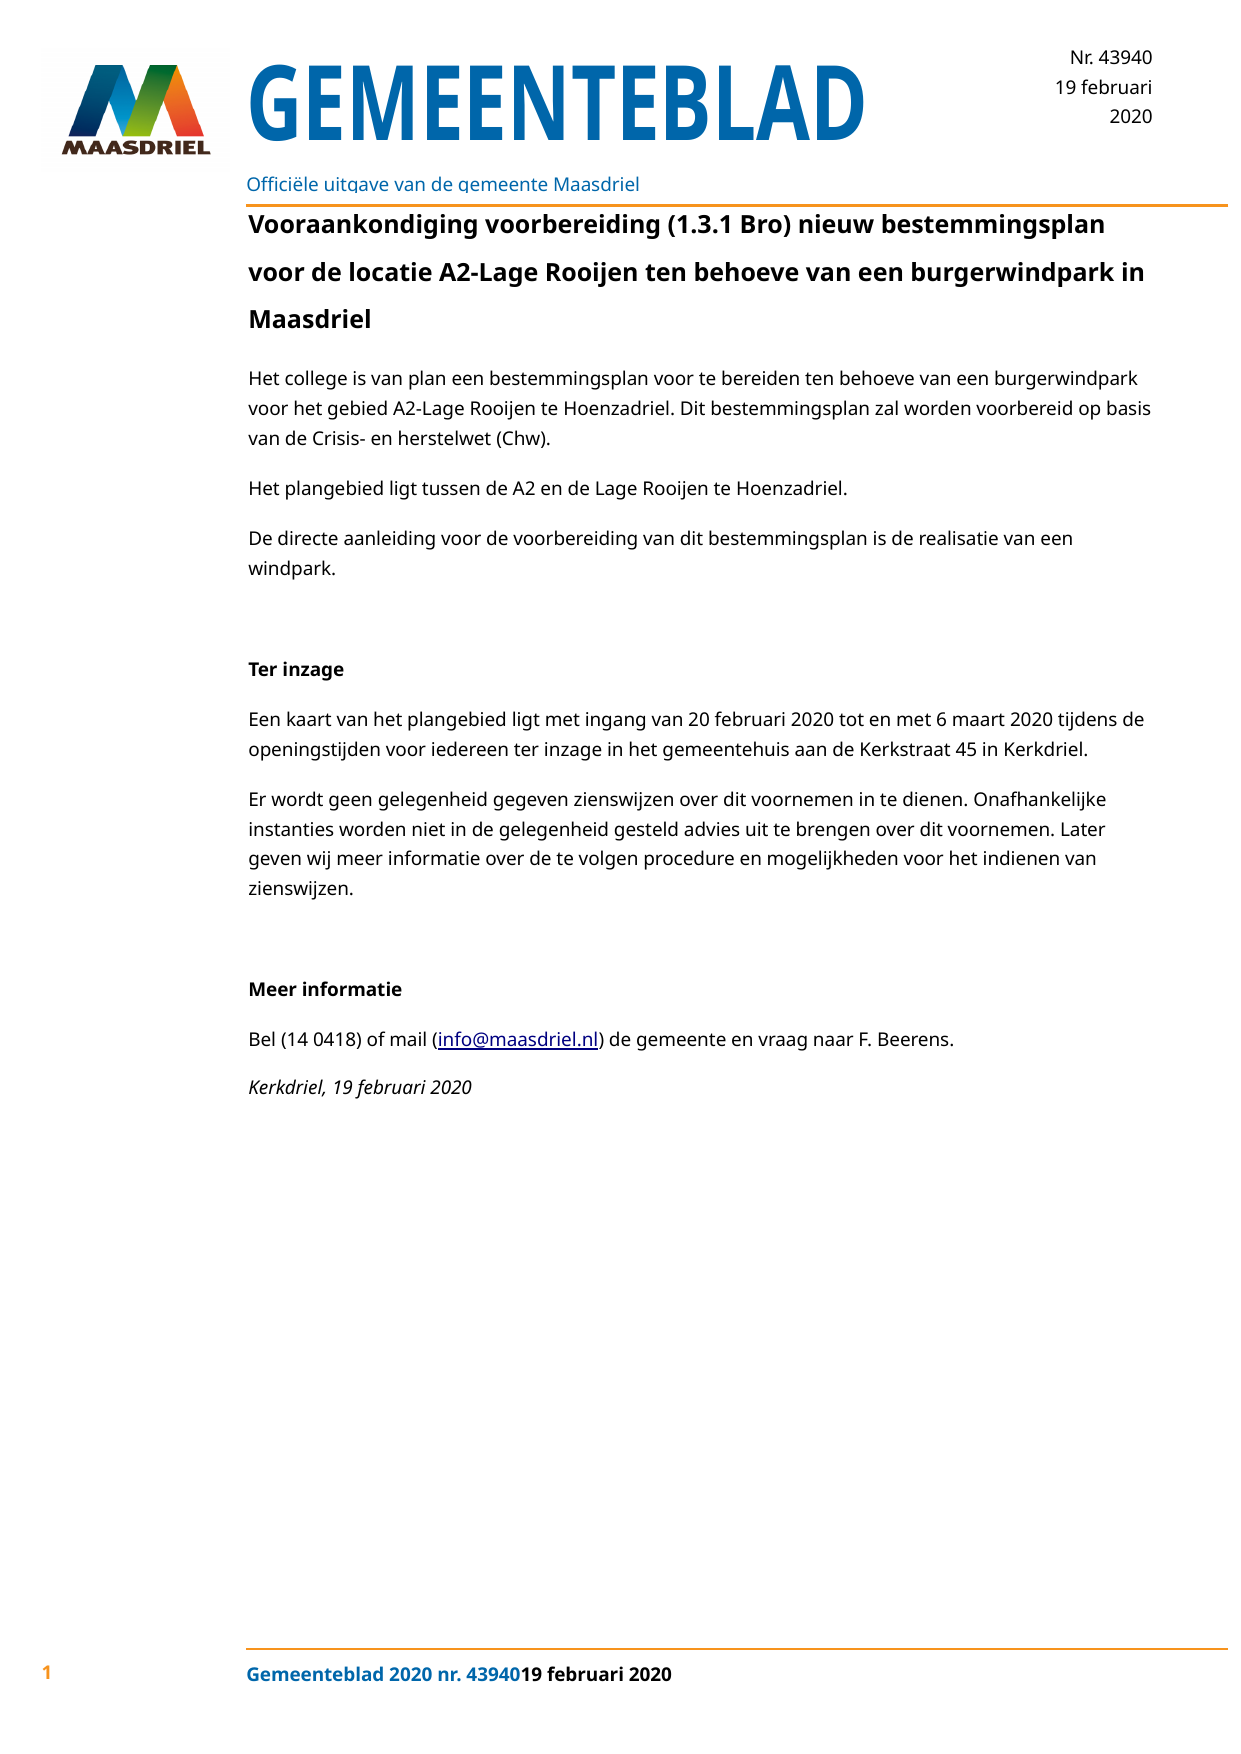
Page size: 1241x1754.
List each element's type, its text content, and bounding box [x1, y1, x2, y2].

text Bel (14 0418) of mail (info@maasdriel.nl) de gemeente en vraag naar F. Beerens. [248, 1026, 1152, 1052]
text Meer informatie [248, 976, 1152, 1002]
picture [41, 47, 231, 172]
text Kerkdriel, 19 februari 2020 [248, 1074, 1152, 1100]
text Het college is van plan een bestemmingsplan voor te bereiden ten behoeve van een burgerwindpark voor het gebied A2-Lage Rooijen te Hoenzadriel. Dit bestemmingsplan zal worden voorbereid op basis van de Crisis- en herstelwet (Chw). [248, 366, 1152, 450]
text Vooraankondiging voorbereiding (1.3.1 Bro) nieuw bestemmingsplan voor de locatie A2-Lage Rooijen ten behoeve van een burgerwindpark in Maasdriel [248, 207, 1152, 336]
text Een kaart van het plangebied ligt met ingang van 20 februari 2020 tot en met 6 maart 2020 tijdens de openingstijden voor iedereen ter inzage in het gemeentehuis aan de Kerkstraat 45 in Kerkdriel. [248, 706, 1152, 762]
text Er wordt geen gelegenheid gegeven zienswijzen over dit voornemen in te dienen. Onafhankelijke instanties worden niet in de gelegenheid gesteld advies uit te brengen over dit voornemen. Later geven wij meer informatie over de te volgen procedure en mogelijkheden voor het indienen van zienswijzen. [248, 786, 1152, 901]
text Ter inzage [248, 656, 1152, 682]
text Het plangebied ligt tussen de A2 en de Lage Rooijen te Hoenzadriel. [248, 475, 1152, 501]
text De directe aanleiding voor de voorbereiding van dit bestemmingsplan is de realisatie van een windpark. [248, 526, 1152, 581]
